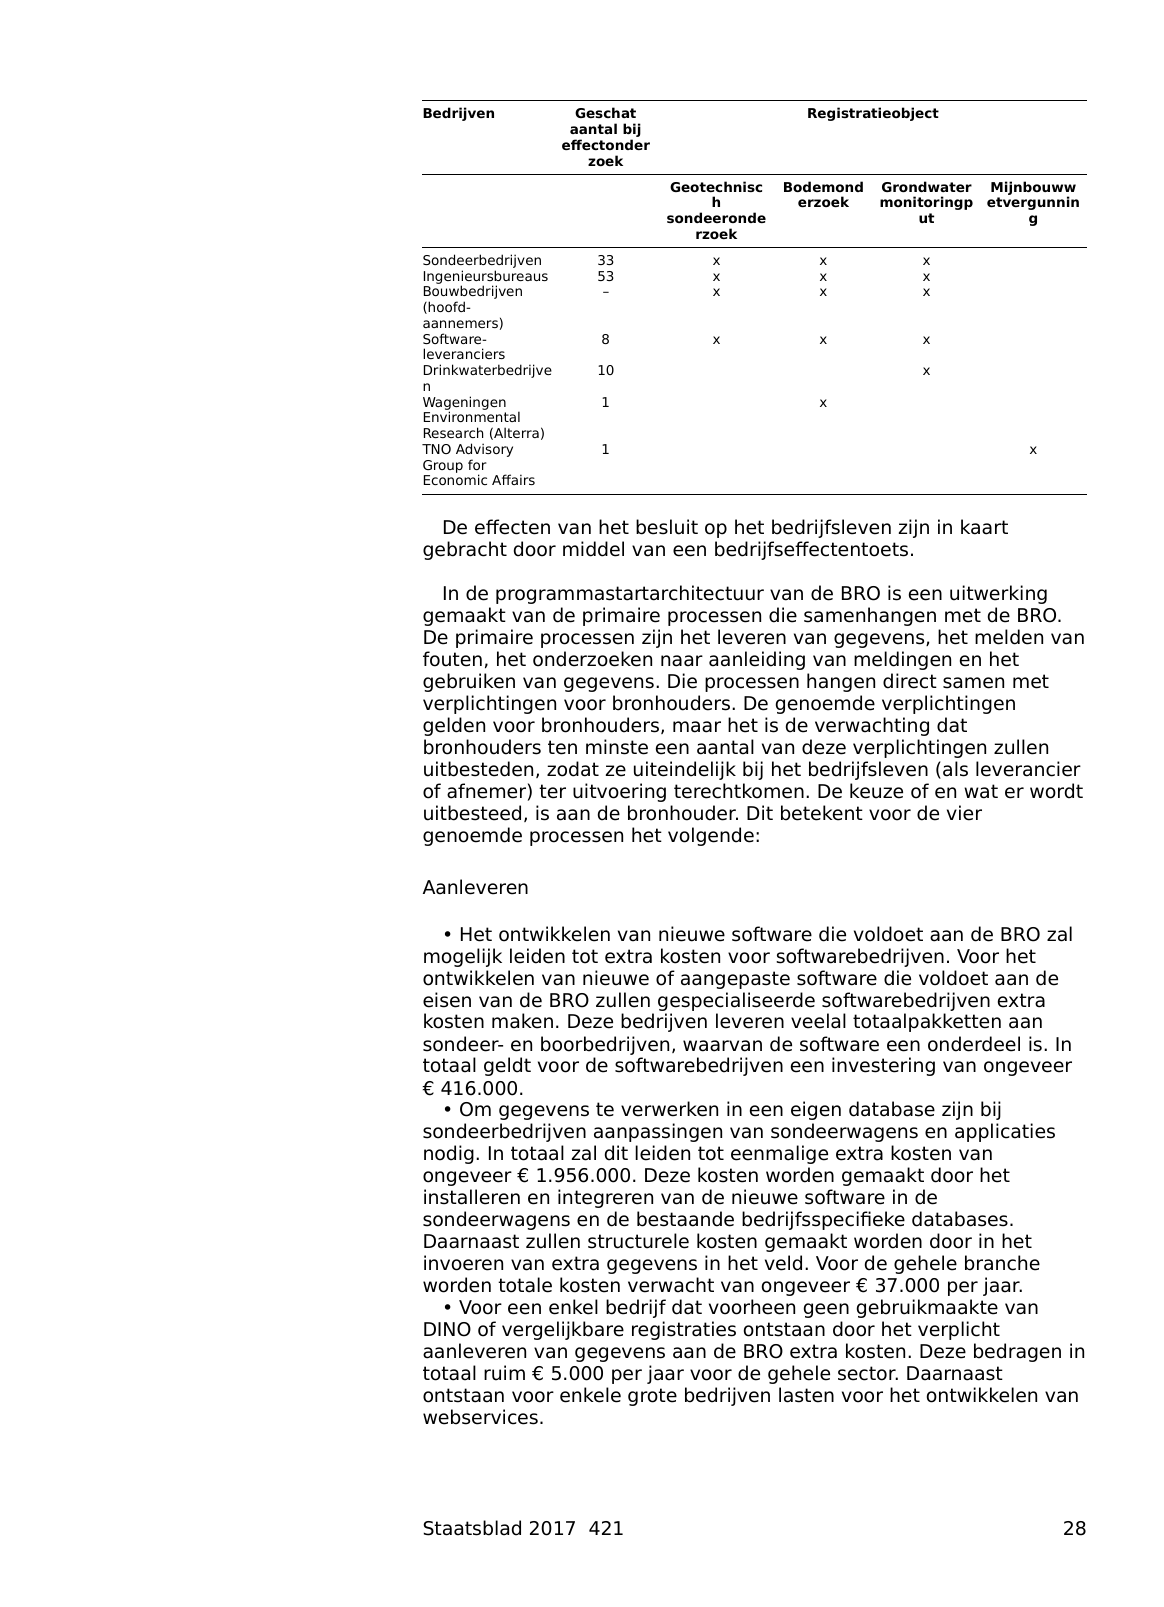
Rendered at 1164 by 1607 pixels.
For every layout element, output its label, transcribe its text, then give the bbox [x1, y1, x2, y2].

table_cell x [774, 331, 873, 363]
table_cell 33 [552, 248, 659, 268]
text • Om gegevens te verwerken in een eigen database zijn bij sondeerbedrijven aanpassingen van sondeerwagens en applicaties nodig. In totaal zal dit leiden tot eenmalige extra kosten van ongeveer € 1.956.000. Deze kosten worden gemaakt door het installeren en integreren van de nieuwe software in de sondeerwagens en de bestaande bedrijfsspecifieke databases. Daarnaast zullen structurele kosten gemaakt worden door in het invoeren van extra gegevens in het veld. Voor de gehele branche worden totale kosten verwacht van ongeveer € 37.000 per jaar. [422, 1099, 1087, 1297]
table_cell [980, 363, 1087, 394]
table_cell 1 [552, 442, 659, 493]
table_header Geschat aantal bij effectonderzoek [552, 101, 659, 174]
table_cell x [980, 442, 1087, 493]
table_cell 53 [552, 269, 659, 284]
table_cell [980, 284, 1087, 331]
table_cell Software-leveranciers [422, 331, 552, 363]
table_cell [873, 442, 980, 493]
table_cell Sondeerbedrijven [422, 248, 552, 268]
table_cell x [873, 284, 980, 331]
table_cell [980, 248, 1087, 268]
subtitle Aanleveren [422, 877, 1087, 898]
table_cell x [873, 248, 980, 268]
table_cell [774, 442, 873, 493]
text De effecten van het besluit op het bedrijfsleven zijn in kaart gebracht door middel van een bedrijfseffectentoets. [422, 517, 1087, 561]
table_cell [659, 363, 773, 394]
table_cell Geotechnisch sondeeronderzoek [659, 175, 773, 247]
table_cell [980, 394, 1087, 442]
table_cell x [774, 248, 873, 268]
table_cell [659, 394, 773, 442]
table_cell [552, 175, 659, 247]
text In de programmastartarchitectuur van de BRO is een uitwerking gemaakt van de primaire processen die samenhangen met de BRO. De primaire processen zijn het leveren van gegevens, het melden van fouten, het onderzoeken naar aanleiding van meldingen en het gebruiken van gegevens. Die processen hangen direct samen met verplichtingen voor bronhouders. De genoemde verplichtingen gelden voor bronhouders, maar het is de verwachting dat bronhouders ten minste een aantal van deze verplichtingen zullen uitbesteden, zodat ze uiteindelijk bij het bedrijfsleven (als leverancier of afnemer) ter uitvoering terechtkomen. De keuze of en wat er wordt uitbesteed, is aan de bronhouder. Dit betekent voor de vier genoemde processen het volgende: [422, 583, 1087, 847]
table_cell [980, 269, 1087, 284]
table_cell Drinkwaterbedrijven [422, 363, 552, 394]
table_cell – [552, 284, 659, 331]
table_cell TNO Advisory Group for Economic Affairs [422, 442, 552, 493]
table_cell x [659, 284, 773, 331]
table_cell Grondwatermonitoringput [873, 175, 980, 247]
table_cell x [774, 269, 873, 284]
text • Het ontwikkelen van nieuwe software die voldoet aan de BRO zal mogelijk leiden tot extra kosten voor softwarebedrijven. Voor het ontwikkelen van nieuwe of aangepaste software die voldoet aan de eisen van de BRO zullen gespecialiseerde softwarebedrijven extra kosten maken. Deze bedrijven leveren veelal totaalpakketten aan sondeer- en boorbedrijven, waarvan de software een onderdeel is. In totaal geldt voor de softwarebedrijven een investering van ongeveer € 416.000. [422, 923, 1087, 1099]
table_cell Bodemonderzoek [774, 175, 873, 247]
table_cell x [659, 331, 773, 363]
table_cell x [873, 331, 980, 363]
table_cell x [659, 248, 773, 268]
table_cell 10 [552, 363, 659, 394]
table_cell 1 [552, 394, 659, 442]
table_cell x [873, 363, 980, 394]
table_cell [659, 442, 773, 493]
table_header Bedrijven [422, 101, 552, 174]
table_cell [980, 331, 1087, 363]
table_cell x [873, 269, 980, 284]
table_cell [422, 175, 552, 247]
table_header Registratieobject [659, 101, 1087, 174]
table_cell x [774, 394, 873, 442]
table_cell 8 [552, 331, 659, 363]
table_cell x [659, 269, 773, 284]
table_cell Wageningen Environmental Research (Alterra) [422, 394, 552, 442]
table_cell [873, 394, 980, 442]
table_cell Bouwbedrijven (hoofd-aannemers) [422, 284, 552, 331]
table_cell Ingenieursbureaus [422, 269, 552, 284]
table_cell Mijnbouwwetvergunning [980, 175, 1087, 247]
table_cell [774, 363, 873, 394]
text • Voor een enkel bedrijf dat voorheen geen gebruikmaakte van DINO of vergelijkbare registraties ontstaan door het verplicht aanleveren van gegevens aan de BRO extra kosten. Deze bedragen in totaal ruim € 5.000 per jaar voor de gehele sector. Daarnaast ontstaan voor enkele grote bedrijven lasten voor het ontwikkelen van webservices. [422, 1297, 1087, 1429]
table_cell x [774, 284, 873, 331]
